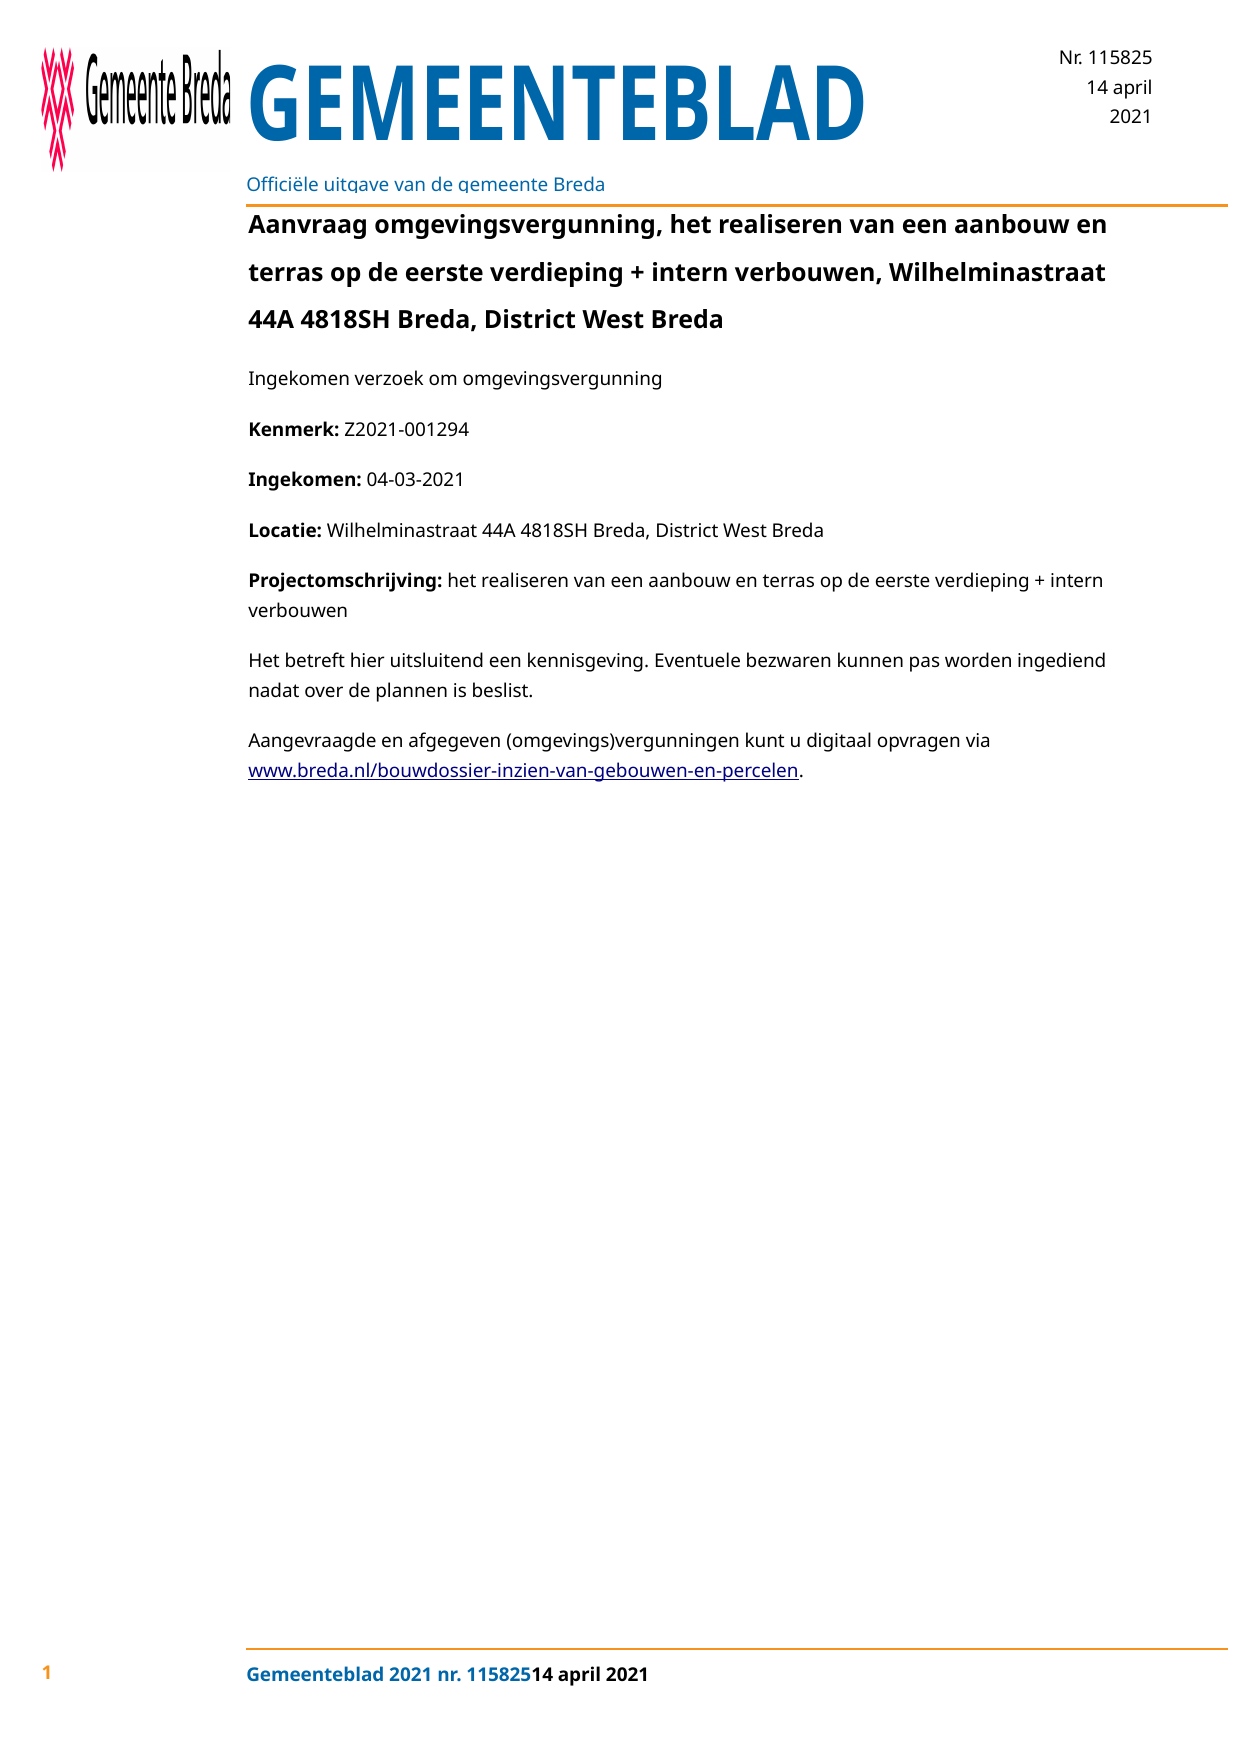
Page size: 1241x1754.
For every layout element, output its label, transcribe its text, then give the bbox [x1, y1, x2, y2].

text Aangevraagde en afgegeven (omgevings)vergunningen kunt u digitaal opvragen via www.breda.nl/bouwdossier-inzien-van-gebouwen-en-percelen. [248, 727, 1152, 782]
text Ingekomen verzoek om omgevingsvergunning [248, 366, 1152, 391]
picture [41, 47, 231, 172]
text Aanvraag omgevingsvergunning, het realiseren van een aanbouw en terras op de eerste verdieping + intern verbouwen, Wilhelminastraat 44A 4818SH Breda, District West Breda [248, 207, 1152, 336]
text Het betreft hier uitsluitend een kennisgeving. Eventuele bezwaren kunnen pas worden ingediend nadat over de plannen is beslist. [248, 647, 1152, 702]
text Kenmerk: Z2021-001294 [248, 416, 1152, 442]
text Ingekomen: 04-03-2021 [248, 466, 1152, 492]
text Locatie: Wilhelminastraat 44A 4818SH Breda, District West Breda [248, 517, 1152, 542]
text Projectomschrijving: het realiseren van een aanbouw en terras op de eerste verdieping + intern verbouwen [248, 567, 1152, 622]
